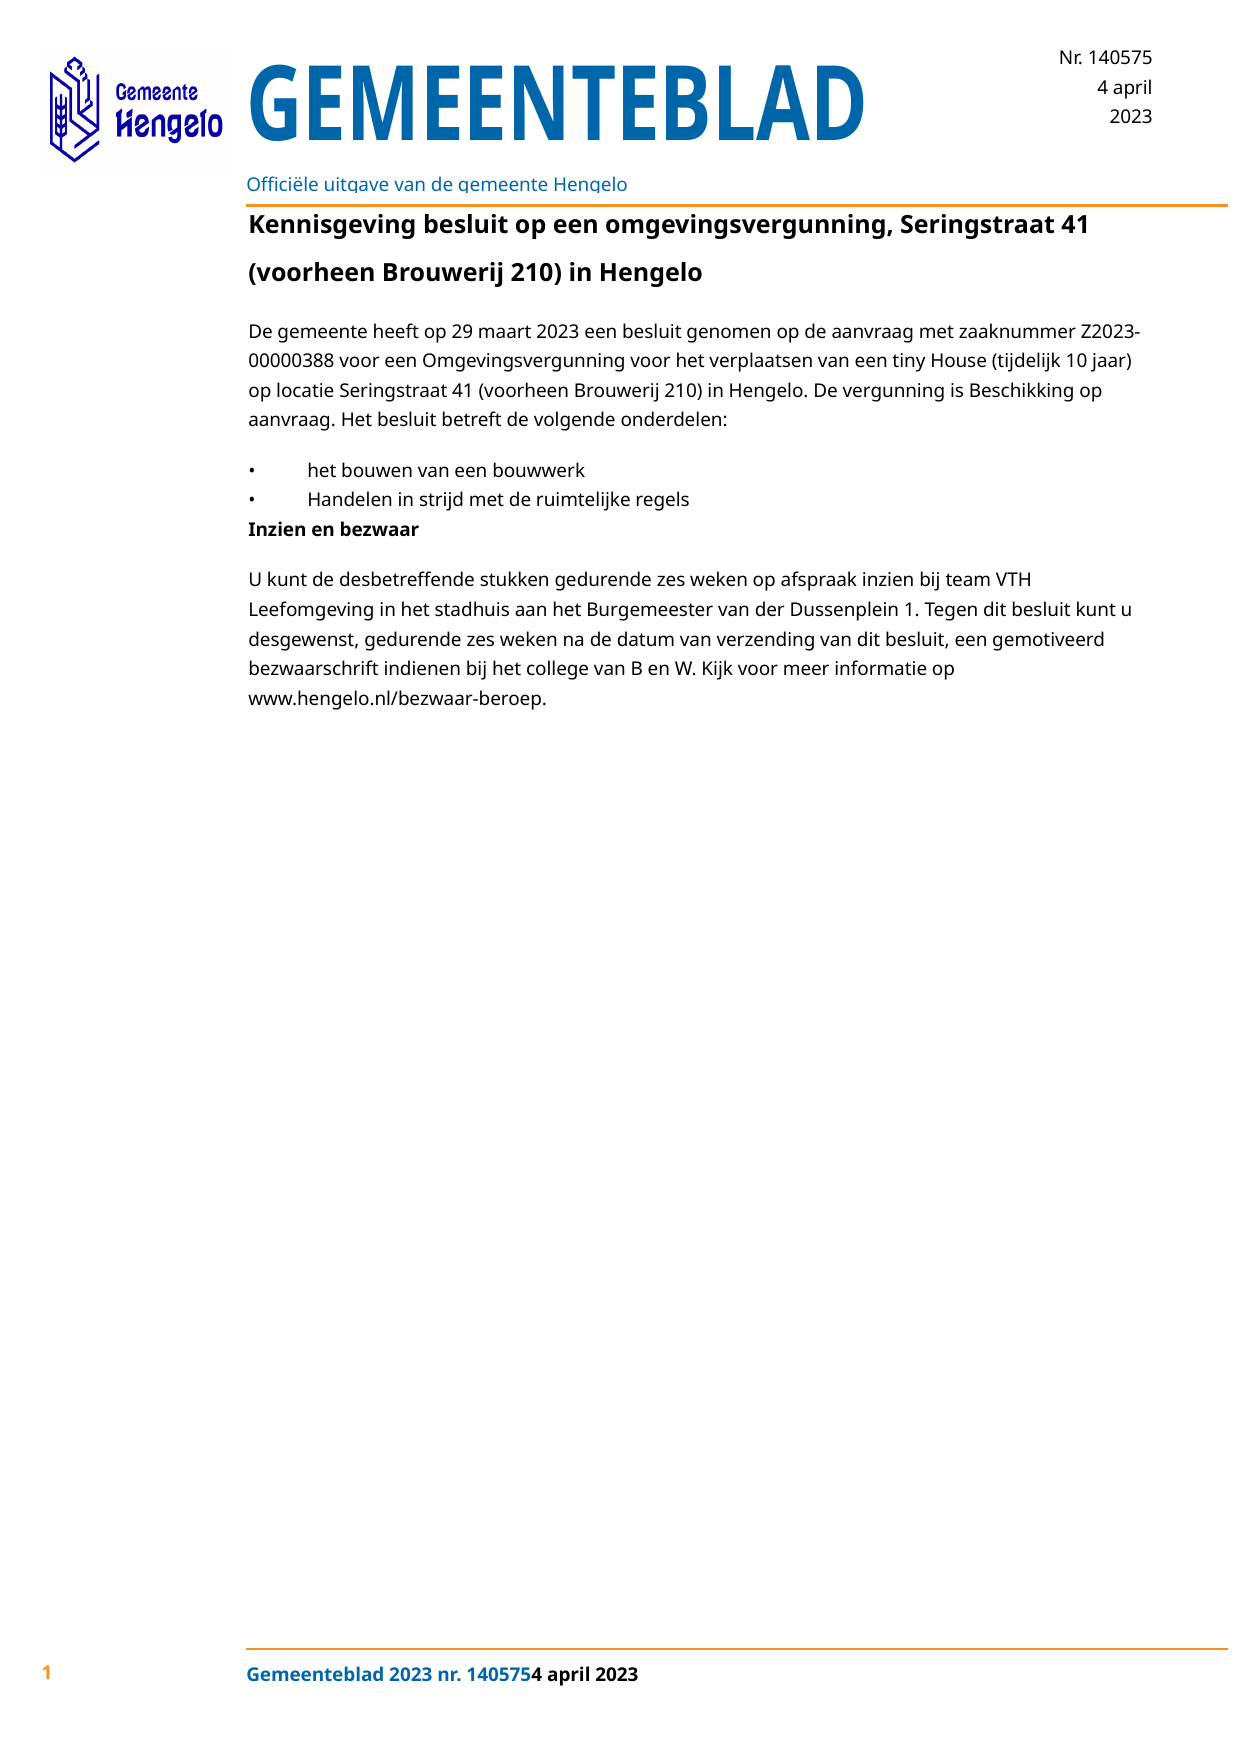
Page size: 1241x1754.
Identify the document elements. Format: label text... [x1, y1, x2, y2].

list het bouwen van een bouwwerk [248, 457, 1152, 483]
text Kennisgeving besluit op een omgevingsvergunning, Seringstraat 41 (voorheen Brouwerij 210) in Hengelo [248, 207, 1152, 288]
picture [41, 47, 231, 172]
text Inzien en bezwaar [248, 516, 1152, 542]
text De gemeente heeft op 29 maart 2023 een besluit genomen op de aanvraag met zaaknummer Z2023-00000388 voor een Omgevingsvergunning voor het verplaatsen van een tiny House (tijdelijk 10 jaar) op locatie Seringstraat 41 (voorheen Brouwerij 210) in Hengelo. De vergunning is Beschikking op aanvraag. Het besluit betreft de volgende onderdelen: [248, 318, 1152, 432]
text U kunt de desbetreffende stukken gedurende zes weken op afspraak inzien bij team VTH Leefomgeving in het stadhuis aan het Burgemeester van der Dussenplein 1. Tegen dit besluit kunt u desgewenst, gedurende zes weken na de datum van verzending van dit besluit, een gemotiveerd bezwaarschrift indienen bij het college van B en W. Kijk voor meer informatie op www.hengelo.nl/bezwaar-beroep. [248, 567, 1152, 711]
list Handelen in strijd met de ruimtelijke regels [248, 487, 1152, 512]
